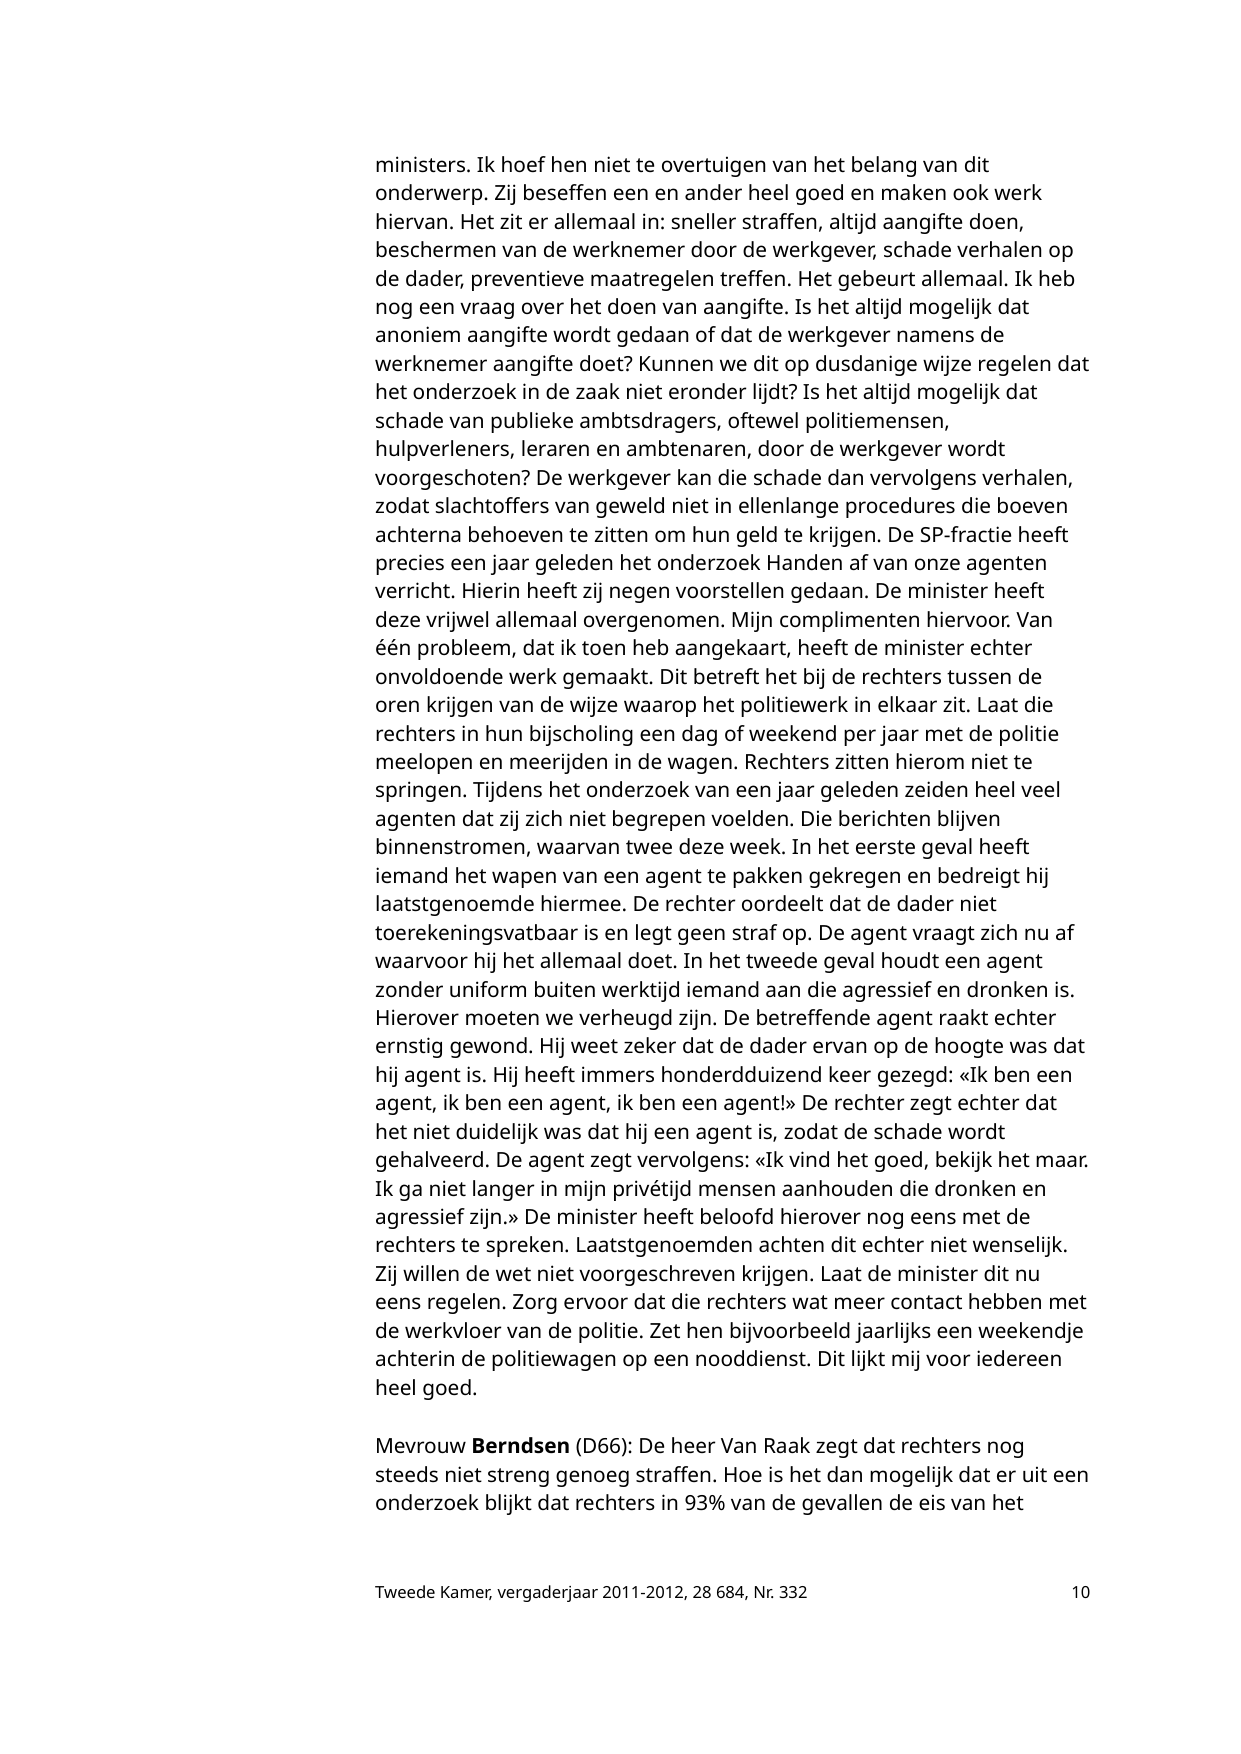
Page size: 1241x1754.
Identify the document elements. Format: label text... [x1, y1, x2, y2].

text ministers. Ik hoef hen niet te overtuigen van het belang van dit onderwerp. Zij beseffen een en ander heel goed en maken ook werk hiervan. Het zit er allemaal in: sneller straffen, altijd aangifte doen, beschermen van de werknemer door de werkgever, schade verhalen op de dader, preventieve maatregelen treffen. Het gebeurt allemaal. Ik heb nog een vraag over het doen van aangifte. Is het altijd mogelijk dat anoniem aangifte wordt gedaan of dat de werkgever namens de werknemer aangifte doet? Kunnen we dit op dusdanige wijze regelen dat het onderzoek in de zaak niet eronder lijdt? Is het altijd mogelijk dat schade van publieke ambtsdragers, oftewel politiemensen, hulpverleners, leraren en ambtenaren, door de werkgever wordt voorgeschoten? De werkgever kan die schade dan vervolgens verhalen, zodat slachtoffers van geweld niet in ellenlange procedures die boeven achterna behoeven te zitten om hun geld te krijgen. De SP-fractie heeft precies een jaar geleden het onderzoek Handen af van onze agenten verricht. Hierin heeft zij negen voorstellen gedaan. De minister heeft deze vrijwel allemaal overgenomen. Mijn complimenten hiervoor. Van één probleem, dat ik toen heb aangekaart, heeft de minister echter onvoldoende werk gemaakt. Dit betreft het bij de rechters tussen de oren krijgen van de wijze waarop het politiewerk in elkaar zit. Laat die rechters in hun bijscholing een dag of weekend per jaar met de politie meelopen en meerijden in de wagen. Rechters zitten hierom niet te springen. Tijdens het onderzoek van een jaar geleden zeiden heel veel agenten dat zij zich niet begrepen voelden. Die berichten blijven binnenstromen, waarvan twee deze week. In het eerste geval heeft iemand het wapen van een agent te pakken gekregen en bedreigt hij laatstgenoemde hiermee. De rechter oordeelt dat de dader niet toerekeningsvatbaar is en legt geen straf op. De agent vraagt zich nu af waarvoor hij het allemaal doet. In het tweede geval houdt een agent zonder uniform buiten werktijd iemand aan die agressief en dronken is. Hierover moeten we verheugd zijn. De betreffende agent raakt echter ernstig gewond. Hij weet zeker dat de dader ervan op de hoogte was dat hij agent is. Hij heeft immers honderdduizend keer gezegd: «Ik ben een agent, ik ben een agent, ik ben een agent!» De rechter zegt echter dat het niet duidelijk was dat hij een agent is, zodat de schade wordt gehalveerd. De agent zegt vervolgens: «Ik vind het goed, bekijk het maar. Ik ga niet langer in mijn privétijd mensen aanhouden die dronken en agressief zijn.» De minister heeft beloofd hierover nog eens met de rechters te spreken. Laatstgenoemden achten dit echter niet wenselijk. Zij willen de wet niet voorgeschreven krijgen. Laat de minister dit nu eens regelen. Zorg ervoor dat die rechters wat meer contact hebben met de werkvloer van de politie. Zet hen bijvoorbeeld jaarlijks een weekendje achterin de politiewagen op een nooddienst. Dit lijkt mij voor iedereen heel goed. [375, 150, 1090, 1401]
text Mevrouw Berndsen (D66): De heer Van Raak zegt dat rechters nog steeds niet streng genoeg straffen. Hoe is het dan mogelijk dat er uit een onderzoek blijkt dat rechters in 93% van de gevallen de eis van het [375, 1431, 1090, 1517]
